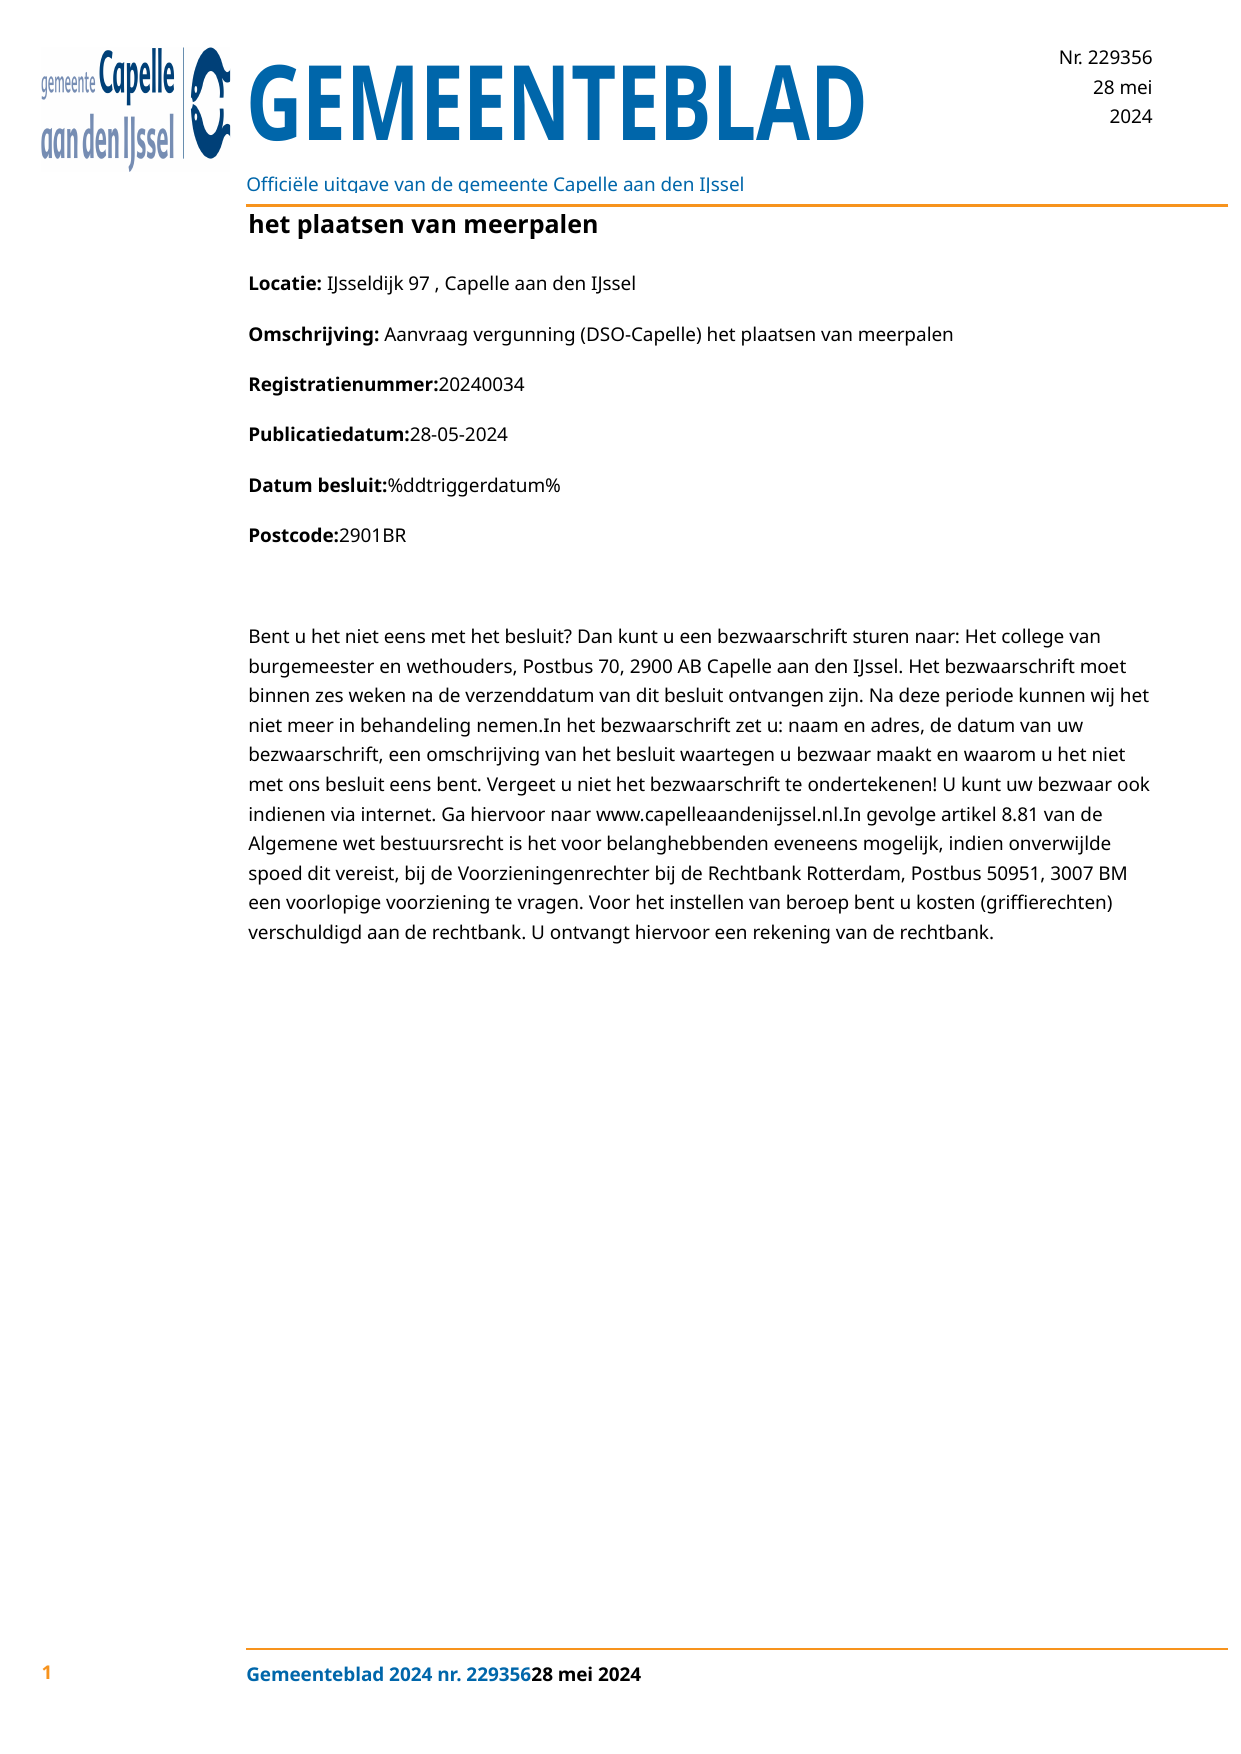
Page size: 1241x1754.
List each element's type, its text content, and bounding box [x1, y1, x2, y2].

text Bent u het niet eens met het besluit? Dan kunt u een bezwaarschrift sturen naar: Het college van burgemeester en wethouders, Postbus 70, 2900 AB Capelle aan den IJssel. Het bezwaarschrift moet binnen zes weken na de verzenddatum van dit besluit ontvangen zijn. Na deze periode kunnen wij het niet meer in behandeling nemen.In het bezwaarschrift zet u: naam en adres, de datum van uw bezwaarschrift, een omschrijving van het besluit waartegen u bezwaar maakt en waarom u het niet met ons besluit eens bent. Vergeet u niet het bezwaarschrift te ondertekenen! U kunt uw bezwaar ook indienen via internet. Ga hiervoor naar www.capelleaandenijssel.nl.In gevolge artikel 8.81 van de Algemene wet bestuursrecht is het voor belanghebbenden eveneens mogelijk, indien onverwijlde spoed dit vereist, bij de Voorzieningenrechter bij de Rechtbank Rotterdam, Postbus 50951, 3007 BM een voorlopige voorziening te vragen. Voor het instellen van beroep bent u kosten (griffierechten) verschuldigd aan de rechtbank. U ontvangt hiervoor een rekening van de rechtbank. [248, 623, 1152, 945]
picture [41, 47, 231, 172]
text Registratienummer:20240034 [248, 371, 1152, 397]
text Locatie: IJsseldijk 97 , Capelle aan den IJssel [248, 270, 1152, 296]
text Postcode:2901BR [248, 522, 1152, 548]
text het plaatsen van meerpalen [248, 207, 1152, 241]
text Publicatiedatum:28-05-2024 [248, 422, 1152, 447]
text Datum besluit:%ddtriggerdatum% [248, 472, 1152, 498]
text Omschrijving: Aanvraag vergunning (DSO-Capelle) het plaatsen van meerpalen [248, 321, 1152, 346]
